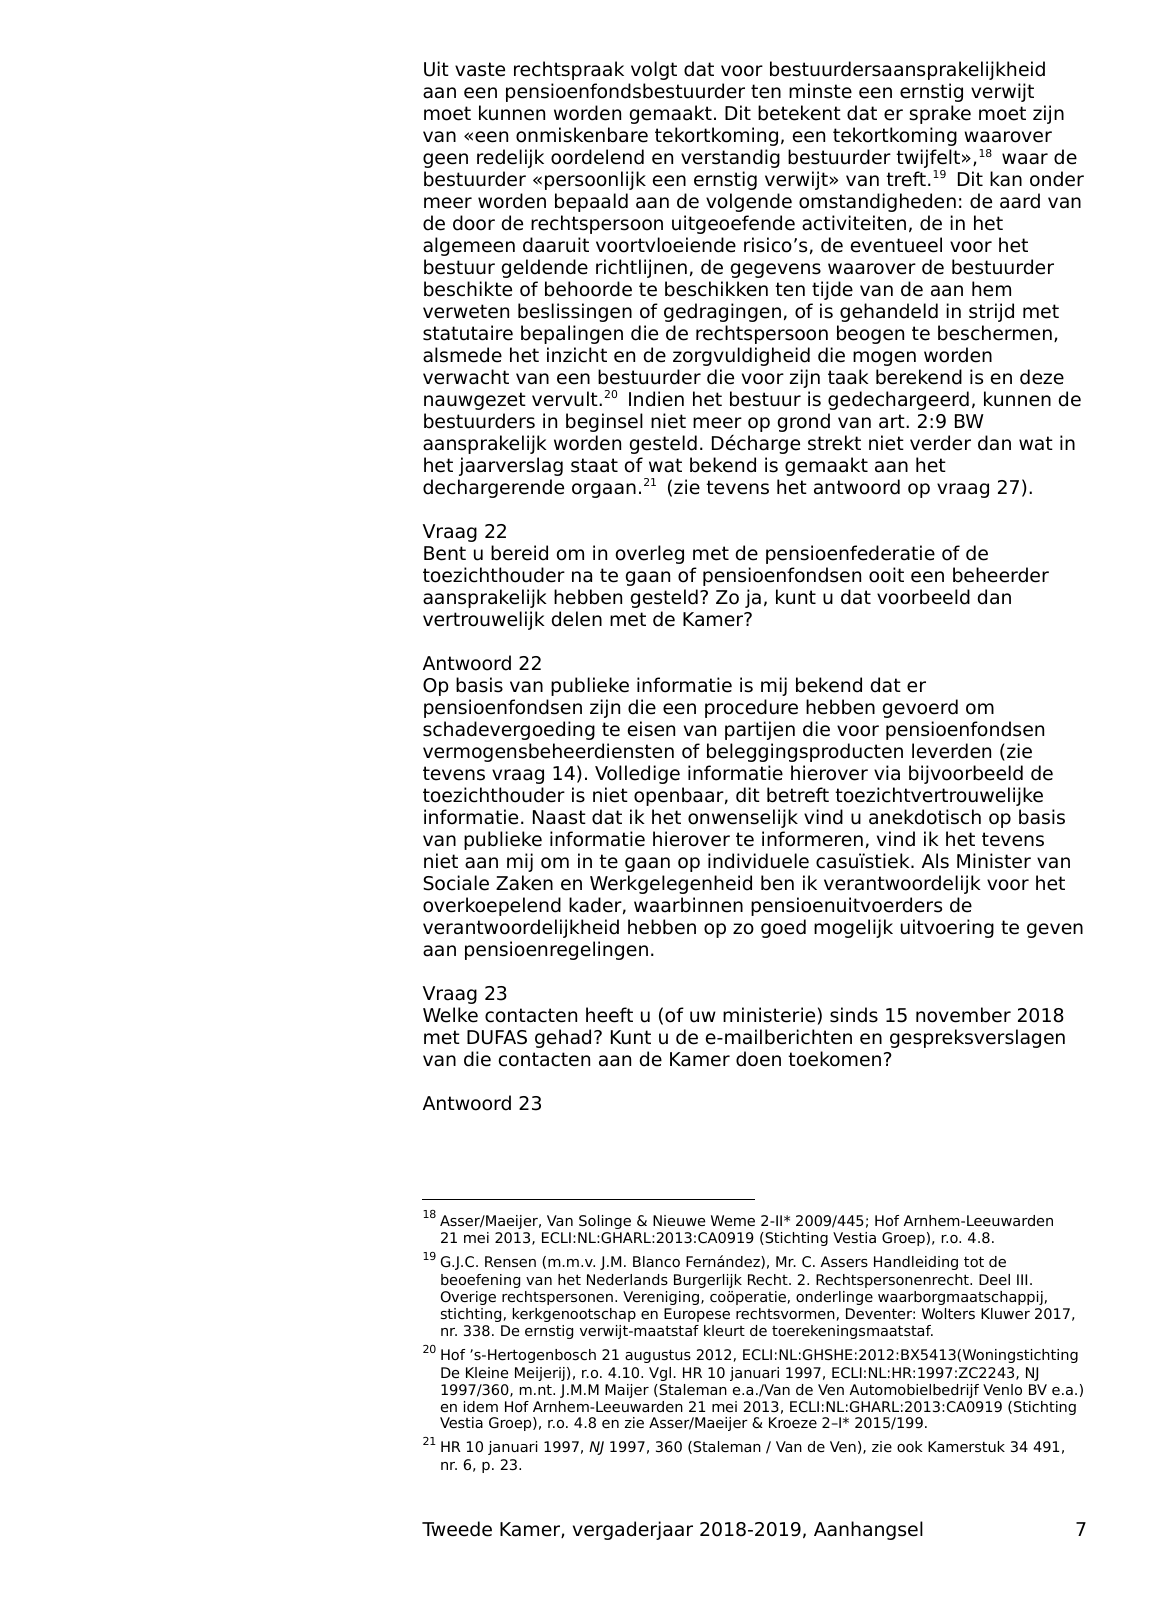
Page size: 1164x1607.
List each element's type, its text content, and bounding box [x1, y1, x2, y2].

text Uit vaste rechtspraak volgt dat voor bestuurdersaansprakelijkheid aan een pensioenfondsbestuurder ten minste een ernstig verwijt moet kunnen worden gemaakt. Dit betekent dat er sprake moet zijn van «een onmiskenbare tekortkoming, een tekortkoming waarover geen redelijk oordelend en verstandig bestuurder twijfelt», waar de bestuurder «persoonlijk een ernstig verwijt» van treft. Dit kan onder meer worden bepaald aan de volgende omstandigheden: de aard van de door de rechtspersoon uitgeoefende activiteiten, de in het algemeen daaruit voortvloeiende risico’s, de eventueel voor het bestuur geldende richtlijnen, de gegevens waarover de bestuurder beschikte of behoorde te beschikken ten tijde van de aan hem verweten beslissingen of gedragingen, of is gehandeld in strijd met statutaire bepalingen die de rechtspersoon beogen te beschermen, alsmede het inzicht en de zorgvuldigheid die mogen worden verwacht van een bestuurder die voor zijn taak berekend is en deze nauwgezet vervult. Indien het bestuur is gedechargeerd, kunnen de bestuurders in beginsel niet meer op grond van art. 2:9 BW aansprakelijk worden gesteld. Décharge strekt niet verder dan wat in het jaarverslag staat of wat bekend is gemaakt aan het dechargerende orgaan. (zie tevens het antwoord op vraag 27). [422, 59, 1087, 499]
text HR 10 januari 1997, NJ 1997, 360 (Staleman / Van de Ven), zie ook Kamerstuk 34 491, nr. 6, p. 23. [422, 1435, 1087, 1474]
text Bent u bereid om in overleg met de pensioenfederatie of de toezichthouder na te gaan of pensioenfondsen ooit een beheerder aansprakelijk hebben gesteld? Zo ja, kunt u dat voorbeeld dan vertrouwelijk delen met de Kamer? [422, 543, 1087, 631]
text Op basis van publieke informatie is mij bekend dat er pensioenfondsen zijn die een procedure hebben gevoerd om schadevergoeding te eisen van partijen die voor pensioenfondsen vermogensbeheerdiensten of beleggingsproducten leverden (zie tevens vraag 14). Volledige informatie hierover via bijvoorbeeld de toezichthouder is niet openbaar, dit betreft toezichtvertrouwelijke informatie. Naast dat ik het onwenselijk vind u anekdotisch op basis van publieke informatie hierover te informeren, vind ik het tevens niet aan mij om in te gaan op individuele casuïstiek. Als Minister van Sociale Zaken en Werkgelegenheid ben ik verantwoordelijk voor het overkoepelend kader, waarbinnen pensioenuitvoerders de verantwoordelijkheid hebben op zo goed mogelijk uitvoering te geven aan pensioenregelingen. [422, 675, 1087, 961]
text Vraag 22 [422, 521, 1087, 543]
text Asser/Maeijer, Van Solinge & Nieuwe Weme 2-II* 2009/445; Hof Arnhem-Leeuwarden 21 mei 2013, ECLI:NL:GHARL:2013:CA0919 (Stichting Vestia Groep), r.o. 4.8. [422, 1208, 1087, 1247]
text Hof ’s-Hertogenbosch 21 augustus 2012, ECLI:NL:GHSHE:2012:BX5413(Woningstichting De Kleine Meijerij), r.o. 4.10. Vgl. HR 10 januari 1997, ECLI:NL:HR:1997:ZC2243, NJ 1997/360, m.nt. J.M.M Maijer (Staleman e.a./Van de Ven Automobielbedrijf Venlo BV e.a.) en idem Hof Arnhem-Leeuwarden 21 mei 2013, ECLI:NL:GHARL:2013:CA0919 (Stichting Vestia Groep), r.o. 4.8 en zie Asser/Maeijer & Kroeze 2–I* 2015/199. [422, 1343, 1087, 1432]
text G.J.C. Rensen (m.m.v. J.M. Blanco Fernández), Mr. C. Assers Handleiding tot de beoefening van het Nederlands Burgerlijk Recht. 2. Rechtspersonenrecht. Deel III. Overige rechtspersonen. Vereniging, coöperatie, onderlinge waarborgmaatschappij, stichting, kerkgenootschap en Europese rechtsvormen, Deventer: Wolters Kluwer 2017, nr. 338. De ernstig verwijt-maatstaf kleurt de toerekeningsmaatstaf. [422, 1250, 1087, 1340]
text Vraag 23 [422, 983, 1087, 1005]
text Antwoord 22 [422, 653, 1087, 675]
text Welke contacten heeft u (of uw ministerie) sinds 15 november 2018 met DUFAS gehad? Kunt u de e-mailberichten en gespreksverslagen van die contacten aan de Kamer doen toekomen? [422, 1005, 1087, 1071]
text Antwoord 23 [422, 1093, 1087, 1115]
